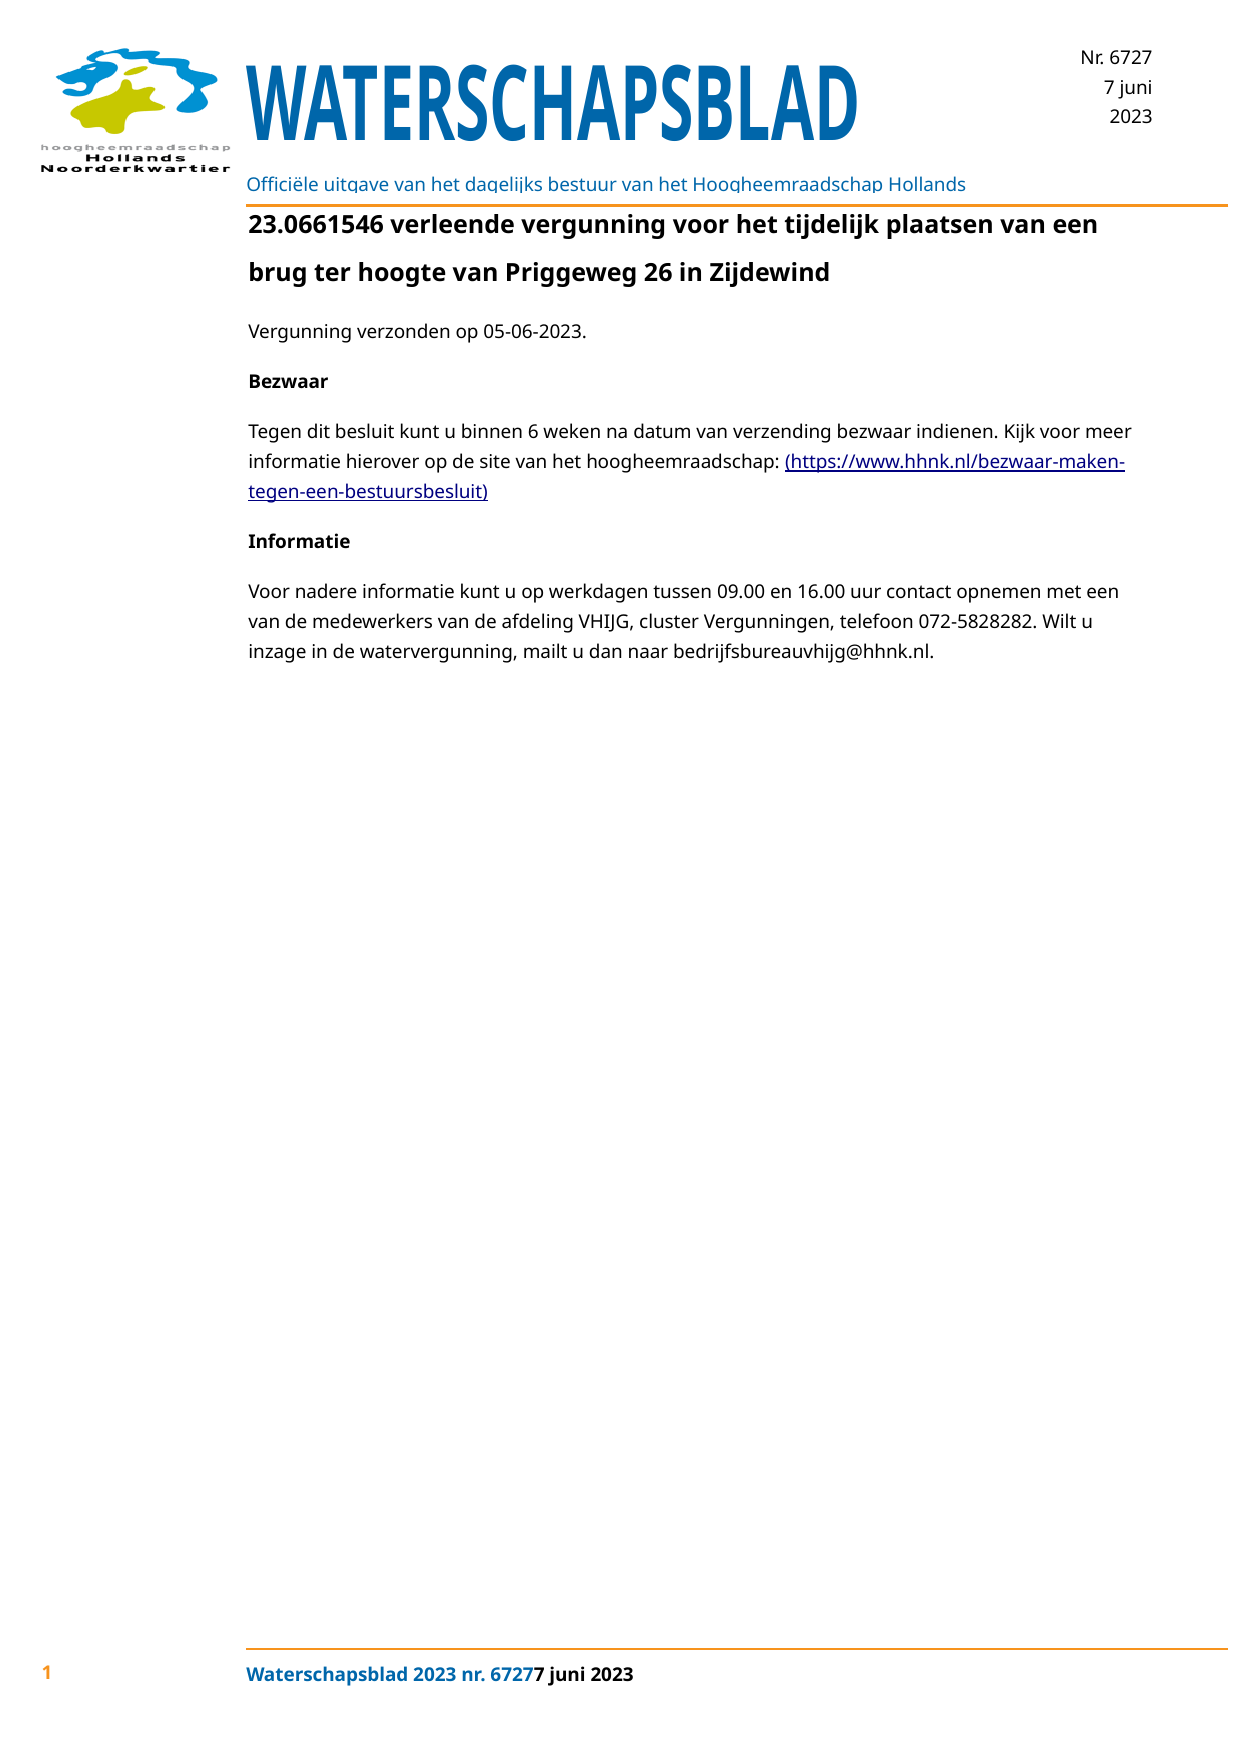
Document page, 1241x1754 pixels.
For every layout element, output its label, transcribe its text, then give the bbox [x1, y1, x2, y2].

text Vergunning verzonden op 05-06-2023. [248, 318, 1152, 344]
text Informatie [248, 528, 1152, 554]
text 23.0661546 verleende vergunning voor het tijdelijk plaatsen van een brug ter hoogte van Priggeweg 26 in Zijdewind [248, 207, 1152, 288]
picture [41, 47, 231, 172]
text Bezwaar [248, 368, 1152, 394]
text Tegen dit besluit kunt u binnen 6 weken na datum van verzending bezwaar indienen. Kijk voor meer informatie hierover op de site van het hoogheemraadschap: (https://www.hhnk.nl/bezwaar-maken-tegen-een-bestuursbesluit) [248, 419, 1152, 504]
text Voor nadere informatie kunt u op werkdagen tussen 09.00 en 16.00 uur contact opnemen met een van de medewerkers van de afdeling VHIJG, cluster Vergunningen, telefoon 072-5828282. Wilt u inzage in de watervergunning, mailt u dan naar bedrijfsbureauvhijg@hhnk.nl. [248, 579, 1152, 664]
